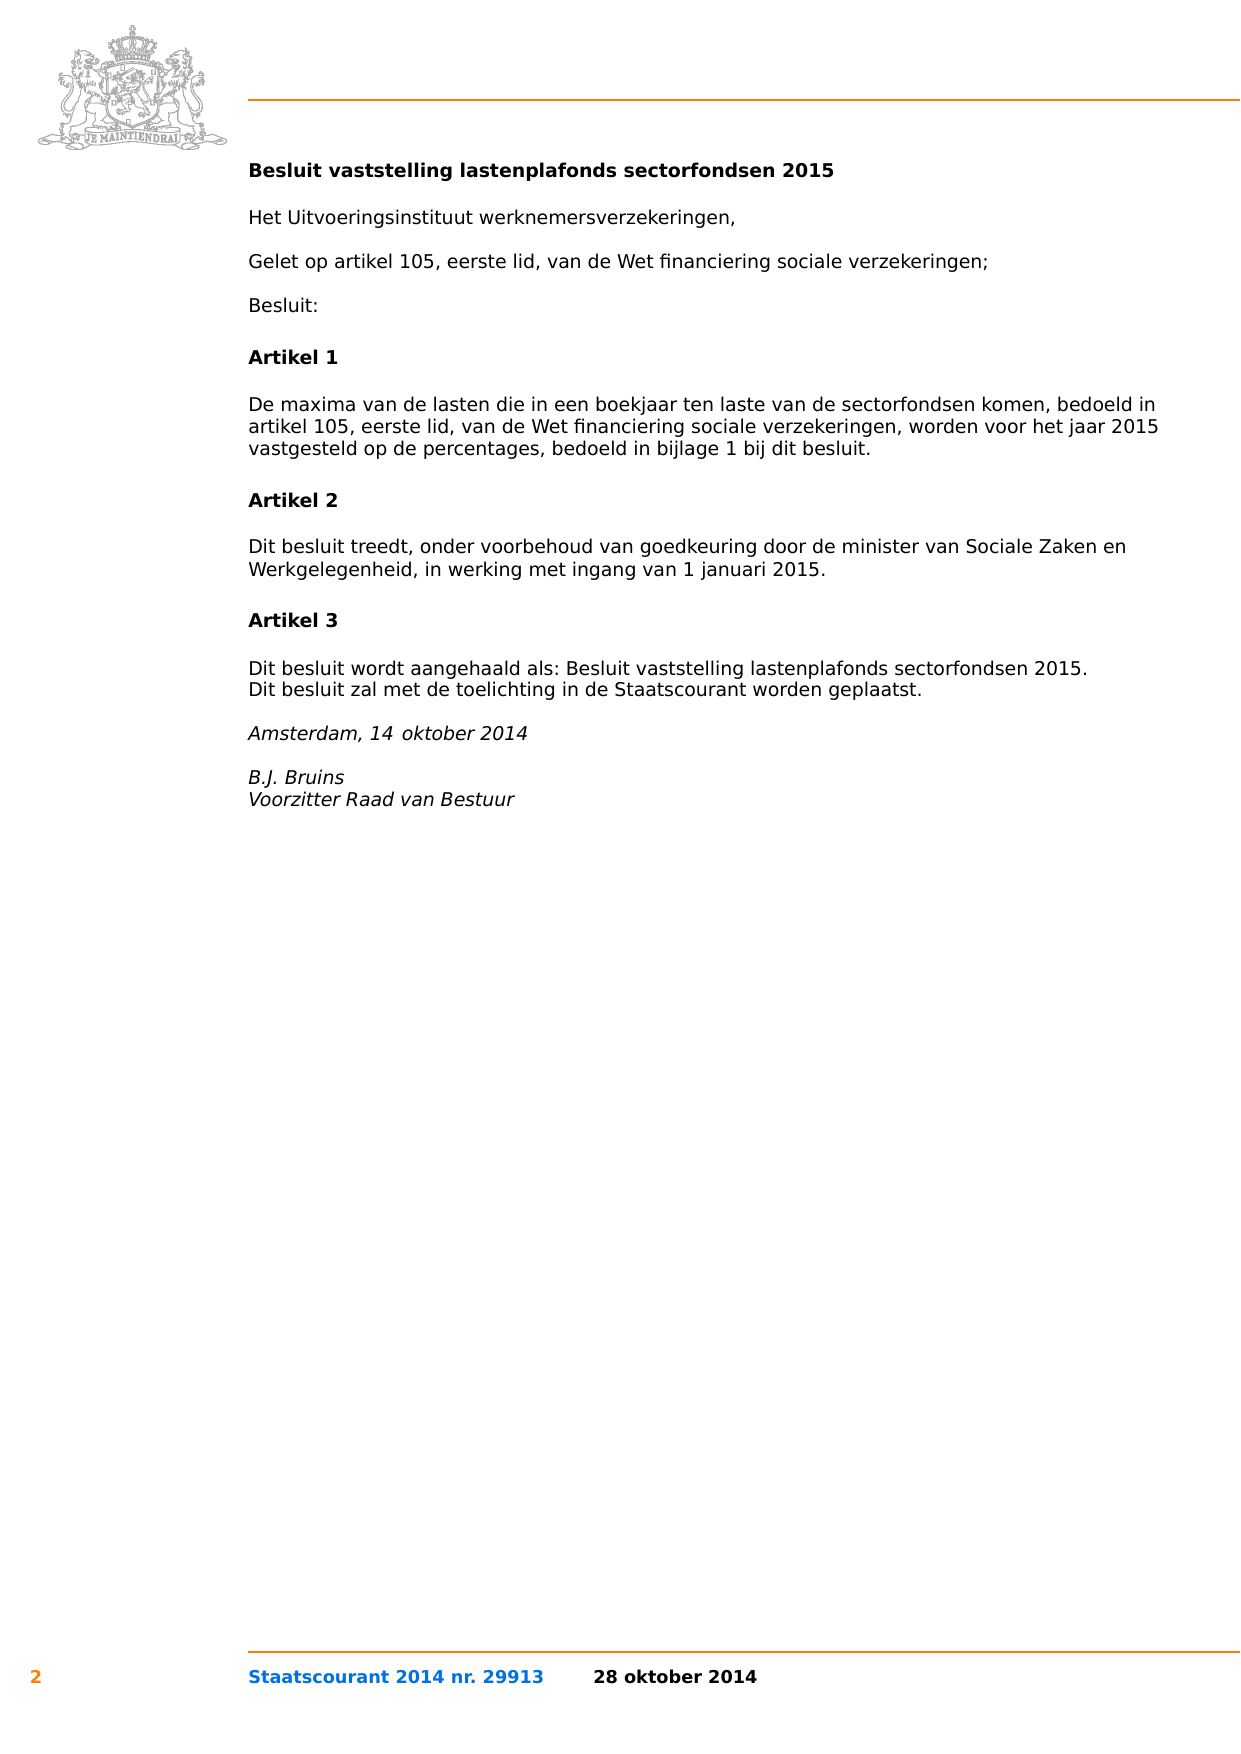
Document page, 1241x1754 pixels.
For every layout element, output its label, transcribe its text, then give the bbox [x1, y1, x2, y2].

subtitle Artikel 3 [248, 610, 1163, 632]
text De maxima van de lasten die in een boekjaar ten laste van de sectorfondsen komen, bedoeld in artikel 105, eerste lid, van de Wet financiering sociale verzekeringen, worden voor het jaar 2015 vastgesteld op de percentages, bedoeld in bijlage 1 bij dit besluit. [248, 393, 1163, 459]
picture [38, 25, 227, 150]
text Dit besluit zal met de toelichting in de Staatscourant worden geplaatst. [248, 679, 1163, 701]
text B.J. Bruins [248, 767, 1163, 789]
text Dit besluit wordt aangehaald als: Besluit vaststelling lastenplafonds sectorfondsen 2015. [248, 657, 1163, 679]
text Gelet op artikel 105, eerste lid, van de Wet financiering sociale verzekeringen; [248, 251, 1163, 273]
subtitle Artikel 1 [248, 347, 1163, 368]
subtitle Besluit vaststelling lastenplafonds sectorfondsen 2015 [248, 160, 1163, 182]
text Het Uitvoeringsinstituut werknemersverzekeringen, [248, 207, 1163, 229]
text Amsterdam, 14 oktober 2014 [248, 723, 1163, 745]
text Besluit: [248, 294, 1163, 317]
text Dit besluit treedt, onder voorbehoud van goedkeuring door de minister van Sociale Zaken en Werkgelegenheid, in werking met ingang van 1 januari 2015. [248, 536, 1163, 580]
text Voorzitter Raad van Bestuur [248, 789, 1163, 811]
subtitle Artikel 2 [248, 489, 1163, 511]
